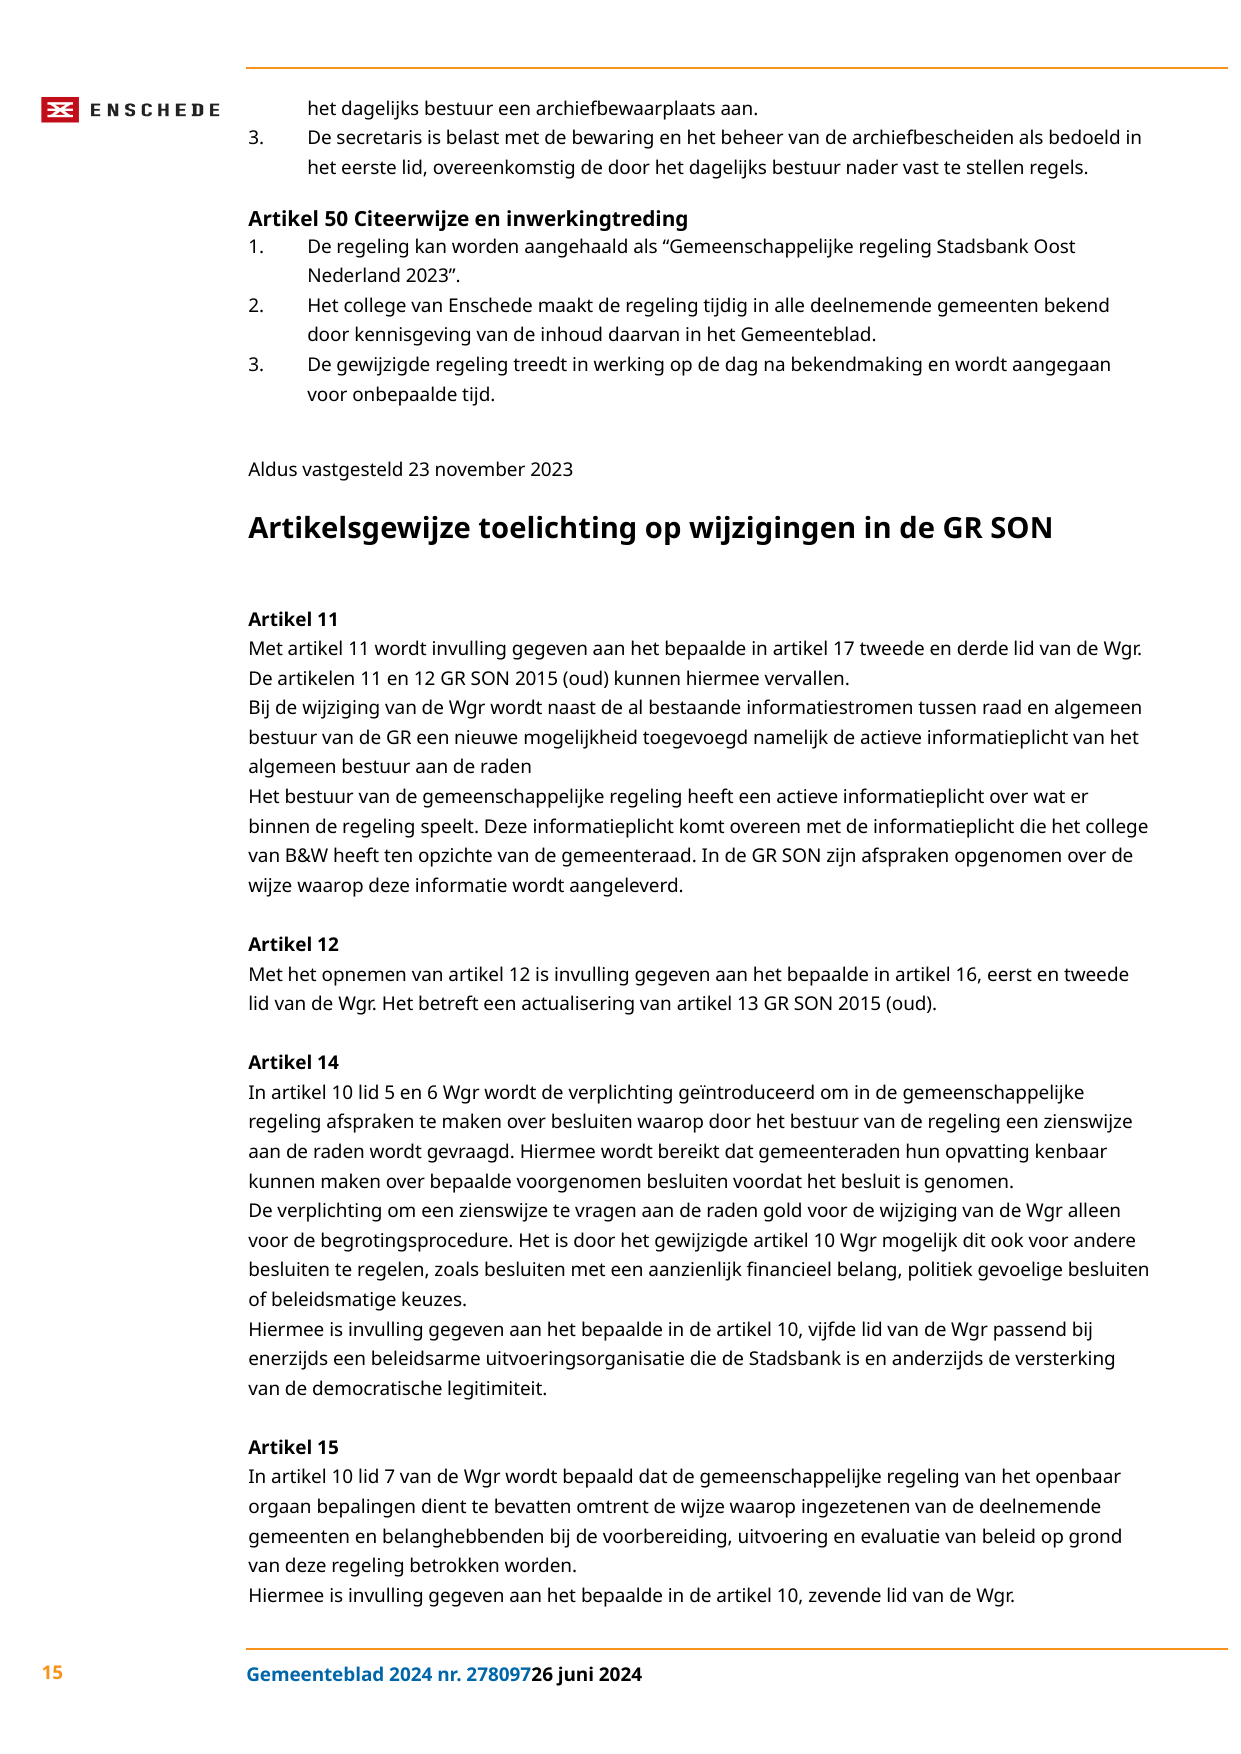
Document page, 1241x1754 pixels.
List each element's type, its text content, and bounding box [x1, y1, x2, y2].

text Artikel 14 [248, 1049, 1152, 1075]
text Artikel 12 [248, 931, 1152, 957]
list De secretaris is belast met de bewaring en het beheer van de archiefbescheiden als bedoeld in het eerste lid, overeenkomstig de door het dagelijks bestuur nader vast te stellen regels. [248, 124, 1152, 180]
text In artikel 10 lid 7 van de Wgr wordt bepaald dat de gemeenschappelijke regeling van het openbaar orgaan bepalingen dient te bevatten omtrent de wijze waarop ingezetenen van de deelnemende gemeenten en belanghebbenden bij de voorbereiding, uitvoering en evaluatie van beleid op grond van deze regeling betrokken worden. [248, 1464, 1152, 1578]
text In artikel 10 lid 5 en 6 Wgr wordt de verplichting geïntroduceerd om in de gemeenschappelijke regeling afspraken te maken over besluiten waarop door het bestuur van de regeling een zienswijze aan de raden wordt gevraagd. Hiermee wordt bereikt dat gemeenteraden hun opvatting kenbaar kunnen maken over bepaalde voorgenomen besluiten voordat het besluit is genomen. [248, 1079, 1152, 1194]
text De verplichting om een zienswijze te vragen aan de raden gold voor de wijziging van de Wgr alleen voor de begrotingsprocedure. Het is door het gewijzigde artikel 10 Wgr mogelijk dit ook voor andere besluiten te regelen, zoals besluiten met een aanzienlijk financieel belang, politiek gevoelige besluiten of beleidsmatige keuzes. [248, 1197, 1152, 1312]
picture [41, 47, 231, 172]
text Bij de wijziging van de Wgr wordt naast de al bestaande informatiestromen tussen raad en algemeen bestuur van de GR een nieuwe mogelijkheid toegevoegd namelijk de actieve informatieplicht van het algemeen bestuur aan de raden [248, 694, 1152, 779]
text Aldus vastgesteld 23 november 2023 [248, 456, 1152, 482]
text Hiermee is invulling gegeven aan het bepaalde in de artikel 10, vijfde lid van de Wgr passend bij enerzijds een beleidsarme uitvoeringsorganisatie die de Stadsbank is en anderzijds de versterking van de democratische legitimiteit. [248, 1316, 1152, 1401]
text Met artikel 11 wordt invulling gegeven aan het bepaalde in artikel 17 tweede en derde lid van de Wgr. De artikelen 11 en 12 GR SON 2015 (oud) kunnen hiermee vervallen. [248, 635, 1152, 691]
list De regeling kan worden aangehaald als “Gemeenschappelijke regeling Stadsbank Oost Nederland 2023”. [248, 233, 1152, 288]
text Hiermee is invulling gegeven aan het bepaalde in de artikel 10, zevende lid van de Wgr. [248, 1582, 1152, 1608]
list het dagelijks bestuur een archiefbewaarplaats aan. [248, 95, 1152, 121]
list Het college van Enschede maakt de regeling tijdig in alle deelnemende gemeenten bekend door kennisgeving van de inhoud daarvan in het Gemeenteblad. [248, 292, 1152, 347]
text Het bestuur van de gemeenschappelijke regeling heeft een actieve informatieplicht over wat er binnen de regeling speelt. Deze informatieplicht komt overeen met de informatieplicht die het college van B&W heeft ten opzichte van de gemeenteraad. In de GR SON zijn afspraken opgenomen over de wijze waarop deze informatie wordt aangeleverd. [248, 783, 1152, 898]
text Artikel 11 [248, 606, 1152, 632]
text Artikelsgewijze toelichting op wijzigingen in de GR SON [248, 507, 1152, 547]
text Artikel 50 Citeerwijze en inwerkingtreding [248, 204, 1152, 233]
list De gewijzigde regeling treedt in werking op de dag na bekendmaking en wordt aangegaan voor onbepaalde tijd. [248, 351, 1152, 406]
text Artikel 15 [248, 1434, 1152, 1460]
text Met het opnemen van artikel 12 is invulling gegeven aan het bepaalde in artikel 16, eerst en tweede lid van de Wgr. Het betreft een actualisering van artikel 13 GR SON 2015 (oud). [248, 961, 1152, 1016]
